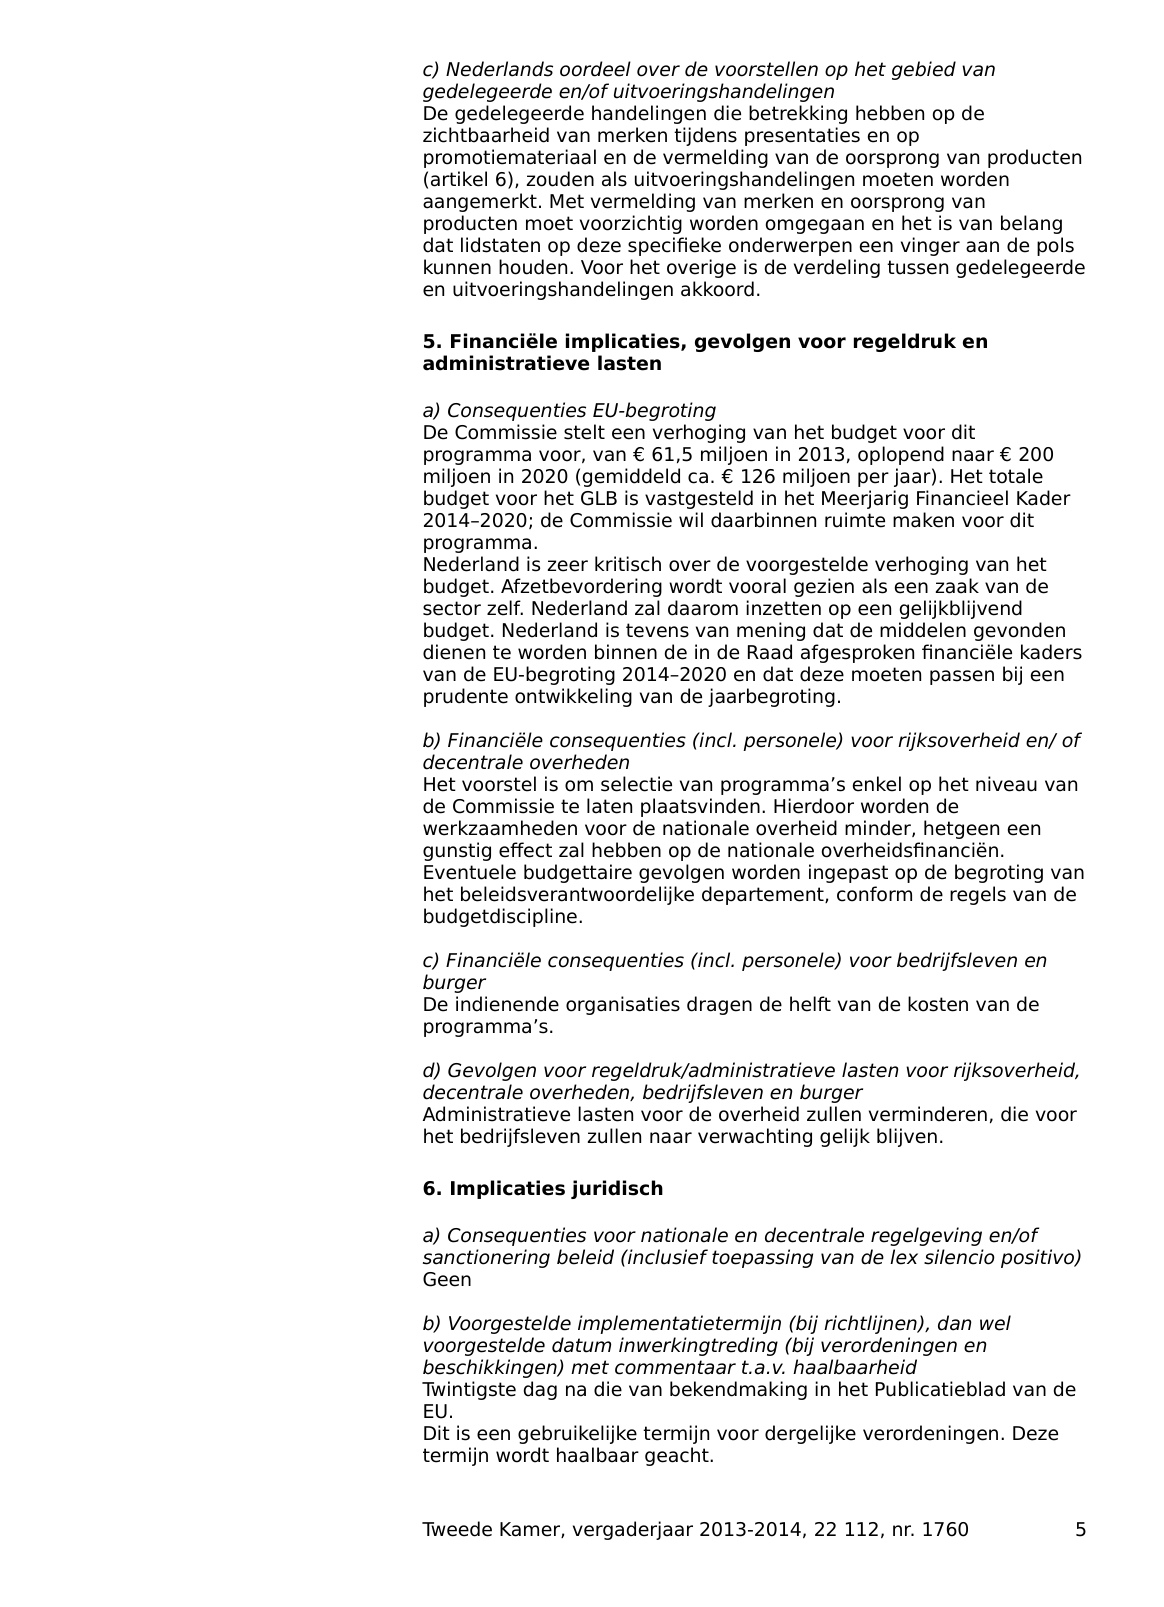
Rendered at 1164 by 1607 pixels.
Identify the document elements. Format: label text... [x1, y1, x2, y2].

text a) Consequenties voor nationale en decentrale regelgeving en/of sanctionering beleid (inclusief toepassing van de lex silencio positivo) [422, 1225, 1087, 1269]
subtitle 6. Implicaties juridisch [422, 1178, 1087, 1200]
text a) Consequenties EU-begroting [422, 400, 1087, 422]
text b) Voorgestelde implementatietermijn (bij richtlijnen), dan wel voorgestelde datum inwerkingtreding (bij verordeningen en beschikkingen) met commentaar t.a.v. haalbaarheid [422, 1313, 1087, 1379]
text Dit is een gebruikelijke termijn voor dergelijke verordeningen. Deze termijn wordt haalbaar geacht. [422, 1423, 1087, 1467]
text Het voorstel is om selectie van programma’s enkel op het niveau van de Commissie te laten plaatsvinden. Hierdoor worden de werkzaamheden voor de nationale overheid minder, hetgeen een gunstig effect zal hebben op de nationale overheidsfinanciën. Eventuele budgettaire gevolgen worden ingepast op de begroting van het beleidsverantwoordelijke departement, conform de regels van de budgetdiscipline. [422, 774, 1087, 927]
text De gedelegeerde handelingen die betrekking hebben op de zichtbaarheid van merken tijdens presentaties en op promotiemateriaal en de vermelding van de oorsprong van producten (artikel 6), zouden als uitvoeringshandelingen moeten worden aangemerkt. Met vermelding van merken en oorsprong van producten moet voorzichtig worden omgegaan en het is van belang dat lidstaten op deze specifieke onderwerpen een vinger aan de pols kunnen houden. Voor het overige is de verdeling tussen gedelegeerde en uitvoeringshandelingen akkoord. [422, 103, 1087, 301]
text Nederland is zeer kritisch over de voorgestelde verhoging van het budget. Afzetbevordering wordt vooral gezien als een zaak van de sector zelf. Nederland zal daarom inzetten op een gelijkblijvend budget. Nederland is tevens van mening dat de middelen gevonden dienen te worden binnen de in de Raad afgesproken financiële kaders van de EU-begroting 2014–2020 en dat deze moeten passen bij een prudente ontwikkeling van de jaarbegroting. [422, 554, 1087, 707]
text b) Financiële consequenties (incl. personele) voor rijksoverheid en/ of decentrale overheden [422, 730, 1087, 774]
subtitle 5. Financiële implicaties, gevolgen voor regeldruk en administratieve lasten [422, 331, 1087, 375]
text d) Gevolgen voor regeldruk/administratieve lasten voor rijksoverheid, decentrale overheden, bedrijfsleven en burger [422, 1060, 1087, 1104]
text c) Financiële consequenties (incl. personele) voor bedrijfsleven en burger [422, 950, 1087, 994]
text c) Nederlands oordeel over de voorstellen op het gebied van gedelegeerde en/of uitvoeringshandelingen [422, 59, 1087, 103]
text Twintigste dag na die van bekendmaking in het Publicatieblad van de EU. [422, 1379, 1087, 1423]
text Administratieve lasten voor de overheid zullen verminderen, die voor het bedrijfsleven zullen naar verwachting gelijk blijven. [422, 1104, 1087, 1148]
text De Commissie stelt een verhoging van het budget voor dit programma voor, van € 61,5 miljoen in 2013, oplopend naar € 200 miljoen in 2020 (gemiddeld ca. € 126 miljoen per jaar). Het totale budget voor het GLB is vastgesteld in het Meerjarig Financieel Kader 2014–2020; de Commissie wil daarbinnen ruimte maken voor dit programma. [422, 422, 1087, 554]
text Geen [422, 1269, 1087, 1291]
text De indienende organisaties dragen de helft van de kosten van de programma’s. [422, 994, 1087, 1038]
